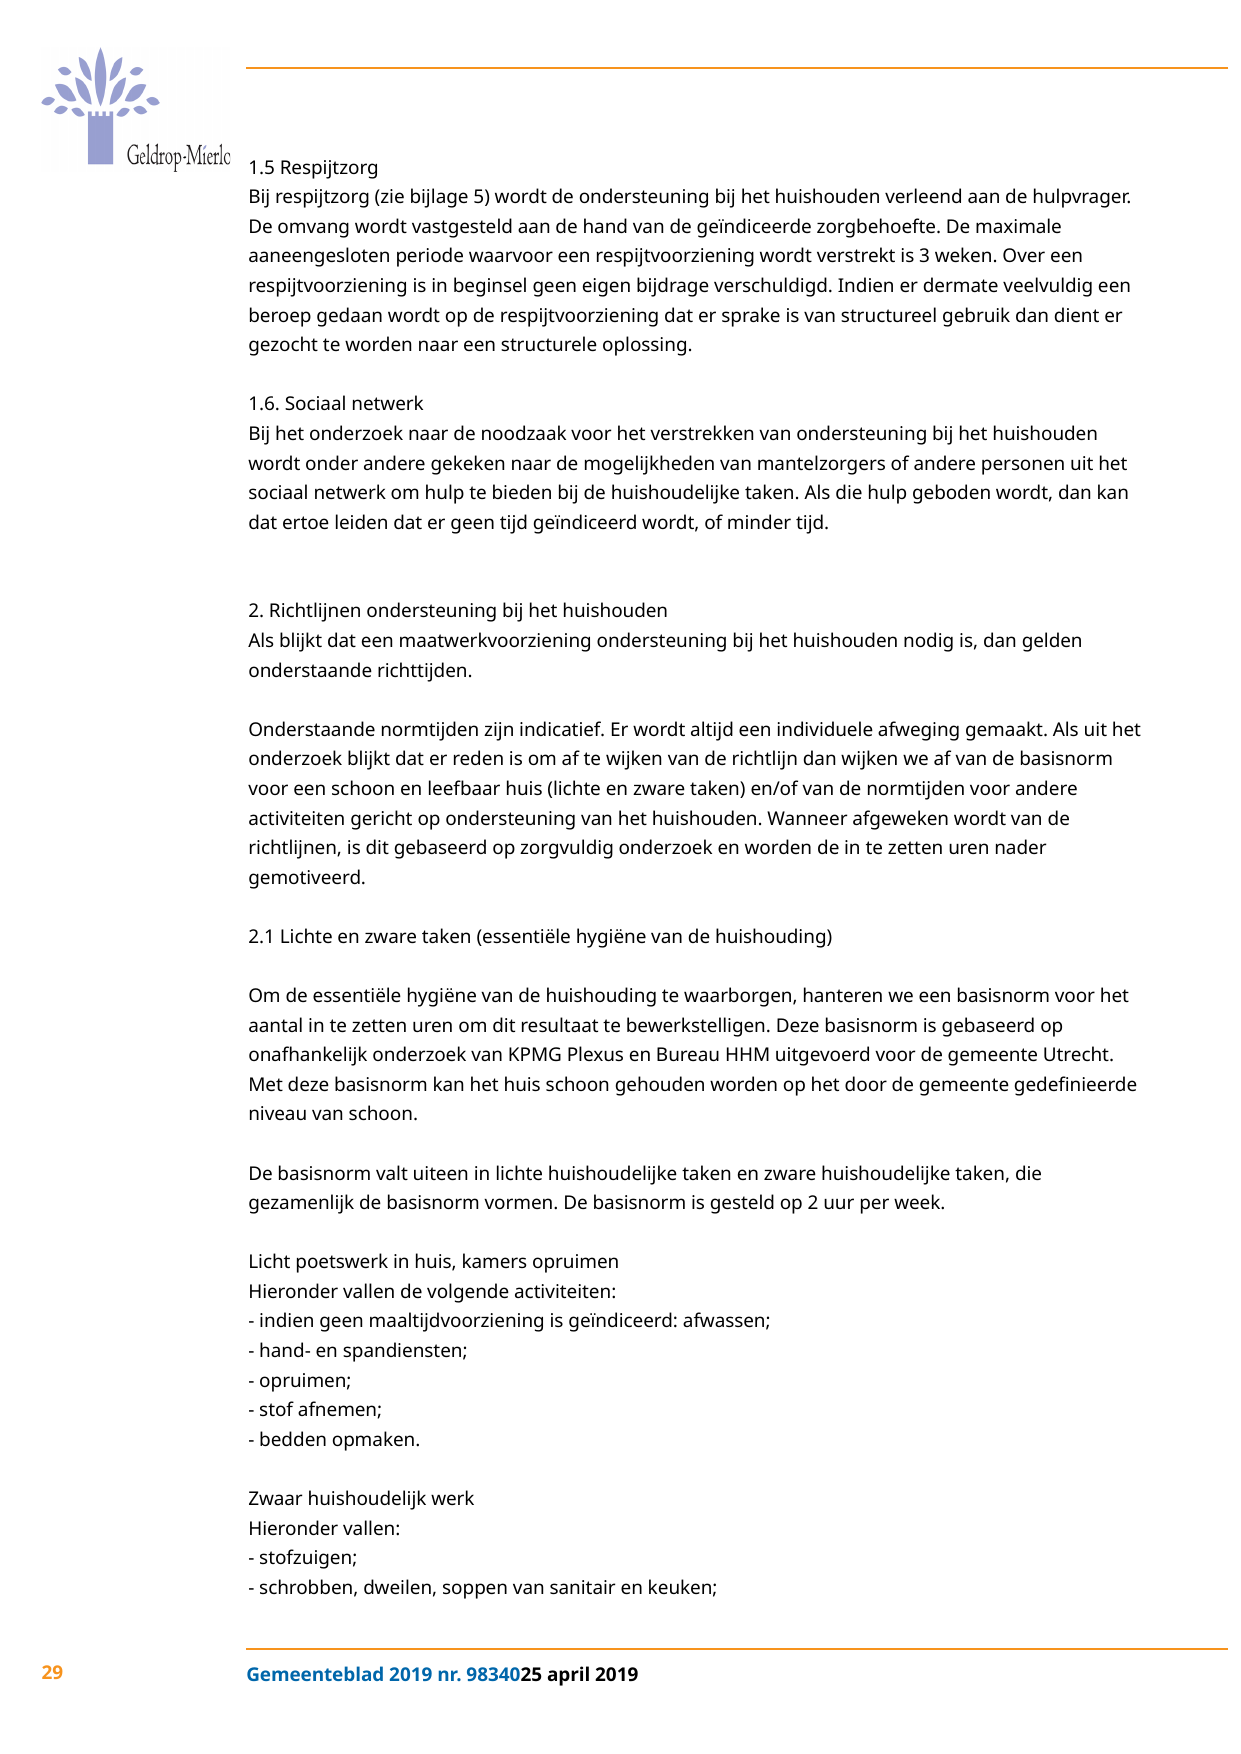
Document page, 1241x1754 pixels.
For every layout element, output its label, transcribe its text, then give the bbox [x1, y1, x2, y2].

text - hand- en spandiensten; [248, 1337, 1152, 1363]
text - indien geen maaltijdvoorziening is geïndiceerd: afwassen; [248, 1308, 1152, 1333]
text Hieronder vallen: [248, 1515, 1152, 1541]
text 1.5 Respijtzorg [248, 154, 1152, 180]
text 2.1 Lichte en zware taken (essentiële hygiëne van de huishouding) [248, 923, 1152, 949]
text De basisnorm valt uiteen in lichte huishoudelijke taken en zware huishoudelijke taken, die gezamenlijk de basisnorm vormen. De basisnorm is gesteld op 2 uur per week. [248, 1160, 1152, 1215]
text Bij het onderzoek naar de noodzaak voor het verstrekken van ondersteuning bij het huishouden wordt onder andere gekeken naar de mogelijkheden van mantelzorgers of andere personen uit het sociaal netwerk om hulp te bieden bij de huishoudelijke taken. Als die hulp geboden wordt, dan kan dat ertoe leiden dat er geen tijd geïndiceerd wordt, of minder tijd. [248, 420, 1152, 535]
text - schrobben, dweilen, soppen van sanitair en keuken; [248, 1574, 1152, 1600]
text - bedden opmaken. [248, 1426, 1152, 1452]
text - opruimen; [248, 1367, 1152, 1393]
text Om de essentiële hygiëne van de huishouding te waarborgen, hanteren we een basisnorm voor het aantal in te zetten uren om dit resultaat te bewerkstelligen. Deze basisnorm is gebaseerd op onafhankelijk onderzoek van KPMG Plexus en Bureau HHM uitgevoerd voor de gemeente Utrecht. Met deze basisnorm kan het huis schoon gehouden worden op het door de gemeente gedefinieerde niveau van schoon. [248, 982, 1152, 1126]
text Bij respijtzorg (zie bijlage 5) wordt de ondersteuning bij het huishouden verleend aan de hulpvrager. De omvang wordt vastgesteld aan de hand van de geïndiceerde zorgbehoefte. De maximale aaneengesloten periode waarvoor een respijtvoorziening wordt verstrekt is 3 weken. Over een respijtvoorziening is in beginsel geen eigen bijdrage verschuldigd. Indien er dermate veelvuldig een beroep gedaan wordt op de respijtvoorziening dat er sprake is van structureel gebruik dan dient er gezocht te worden naar een structurele oplossing. [248, 183, 1152, 357]
picture [41, 47, 231, 172]
text Licht poetswerk in huis, kamers opruimen [248, 1248, 1152, 1274]
text 2. Richtlijnen ondersteuning bij het huishouden [248, 598, 1152, 623]
text Als blijkt dat een maatwerkvoorziening ondersteuning bij het huishouden nodig is, dan gelden onderstaande richttijden. [248, 627, 1152, 683]
text 1.6. Sociaal netwerk [248, 391, 1152, 416]
text Hieronder vallen de volgende activiteiten: [248, 1278, 1152, 1304]
text - stof afnemen; [248, 1396, 1152, 1422]
text Onderstaande normtijden zijn indicatief. Er wordt altijd een individuele afweging gemaakt. Als uit het onderzoek blijkt dat er reden is om af te wijken van de richtlijn dan wijken we af van de basisnorm voor een schoon en leefbaar huis (lichte en zware taken) en/of van de normtijden voor andere activiteiten gericht op ondersteuning van het huishouden. Wanneer afgeweken wordt van de richtlijnen, is dit gebaseerd op zorgvuldig onderzoek en worden de in te zetten uren nader gemotiveerd. [248, 716, 1152, 890]
text Zwaar huishoudelijk werk [248, 1485, 1152, 1511]
text - stofzuigen; [248, 1544, 1152, 1570]
